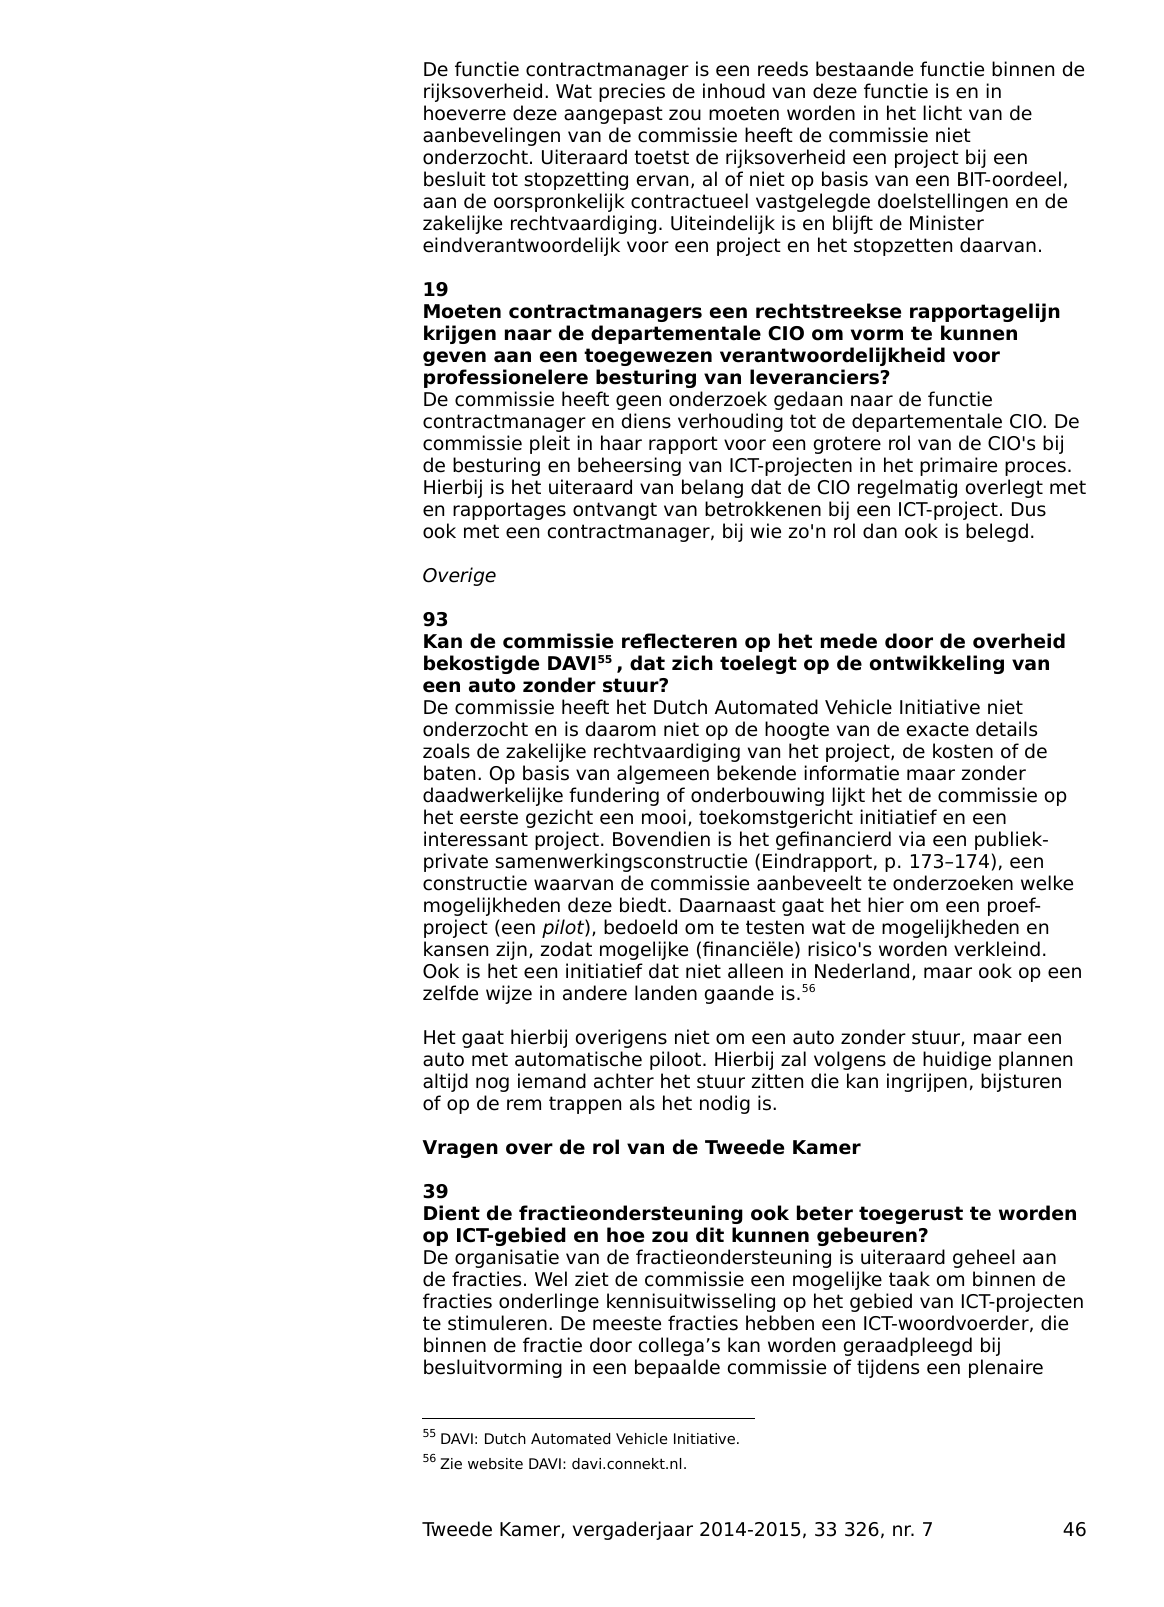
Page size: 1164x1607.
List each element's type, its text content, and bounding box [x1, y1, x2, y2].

text De commissie heeft geen onderzoek gedaan naar de functie contractmanager en diens verhouding tot de departementale CIO. De commissie pleit in haar rapport voor een grotere rol van de CIO's bij de besturing en beheersing van ICT-projecten in het primaire proces. Hierbij is het uiteraard van belang dat de CIO regelmatig overlegt met en rapportages ontvangt van betrokkenen bij een ICT-project. Dus ook met een contractmanager, bij wie zo'n rol dan ook is belegd. [422, 389, 1087, 543]
text De commissie heeft het Dutch Automated Vehicle Initiative niet onderzocht en is daarom niet op de hoogte van de exacte details zoals de zakelijke rechtvaardiging van het project, de kosten of de baten. Op basis van algemeen bekende informatie maar zonder daadwerkelijke fundering of onderbouwing lijkt het de commissie op het eerste gezicht een mooi, toekomstgericht initiatief en een interessant project. Bovendien is het gefinancierd via een publiek-private samenwerkingsconstructie (Eindrapport, p. 173–174), een constructie waarvan de commissie aanbeveelt te onderzoeken welke mogelijkheden deze biedt. Daarnaast gaat het hier om een proef-project (een pilot), bedoeld om te testen wat de mogelijkheden en kansen zijn, zodat mogelijke (financiële) risico's worden verkleind. Ook is het een initiatief dat niet alleen in Nederland, maar ook op een zelfde wijze in andere landen gaande is. [422, 697, 1087, 1005]
text Kan de commissie reflecteren op het mede door de overheid bekostigde DAVI, dat zich toelegt op de ontwikkeling van een auto zonder stuur? [422, 631, 1087, 697]
text 93 [422, 609, 1087, 631]
text De organisatie van de fractieondersteuning is uiteraard geheel aan de fracties. Wel ziet de commissie een mogelijke taak om binnen de fracties onderlinge kennisuitwisseling op het gebied van ICT-projecten te stimuleren. De meeste fracties hebben een ICT-woordvoerder, die binnen de fractie door collega’s kan worden geraadpleegd bij besluitvorming in een bepaalde commissie of tijdens een plenaire [422, 1247, 1087, 1379]
text Moeten contractmanagers een rechtstreekse rapportagelijn krijgen naar de departementale CIO om vorm te kunnen geven aan een toegewezen verantwoordelijkheid voor professionelere besturing van leveranciers? [422, 301, 1087, 389]
text 39 [422, 1181, 1087, 1203]
text DAVI: Dutch Automated Vehicle Initiative. [422, 1427, 1087, 1449]
subtitle Overige [422, 565, 1087, 587]
text 19 [422, 279, 1087, 301]
text Zie website DAVI: davi.connekt.nl. [422, 1452, 1087, 1474]
text De functie contractmanager is een reeds bestaande functie binnen de rijksoverheid. Wat precies de inhoud van deze functie is en in hoeverre deze aangepast zou moeten worden in het licht van de aanbevelingen van de commissie heeft de commissie niet onderzocht. Uiteraard toetst de rijksoverheid een project bij een besluit tot stopzetting ervan, al of niet op basis van een BIT-oordeel, aan de oorspronkelijk contractueel vastgelegde doelstellingen en de zakelijke rechtvaardiging. Uiteindelijk is en blijft de Minister eindverantwoordelijk voor een project en het stopzetten daarvan. [422, 59, 1087, 257]
text Het gaat hierbij overigens niet om een auto zonder stuur, maar een auto met automatische piloot. Hierbij zal volgens de huidige plannen altijd nog iemand achter het stuur zitten die kan ingrijpen, bijsturen of op de rem trappen als het nodig is. [422, 1027, 1087, 1115]
text Dient de fractieondersteuning ook beter toegerust te worden op ICT-gebied en hoe zou dit kunnen gebeuren? [422, 1203, 1087, 1247]
subtitle Vragen over de rol van de Tweede Kamer [422, 1137, 1087, 1159]
